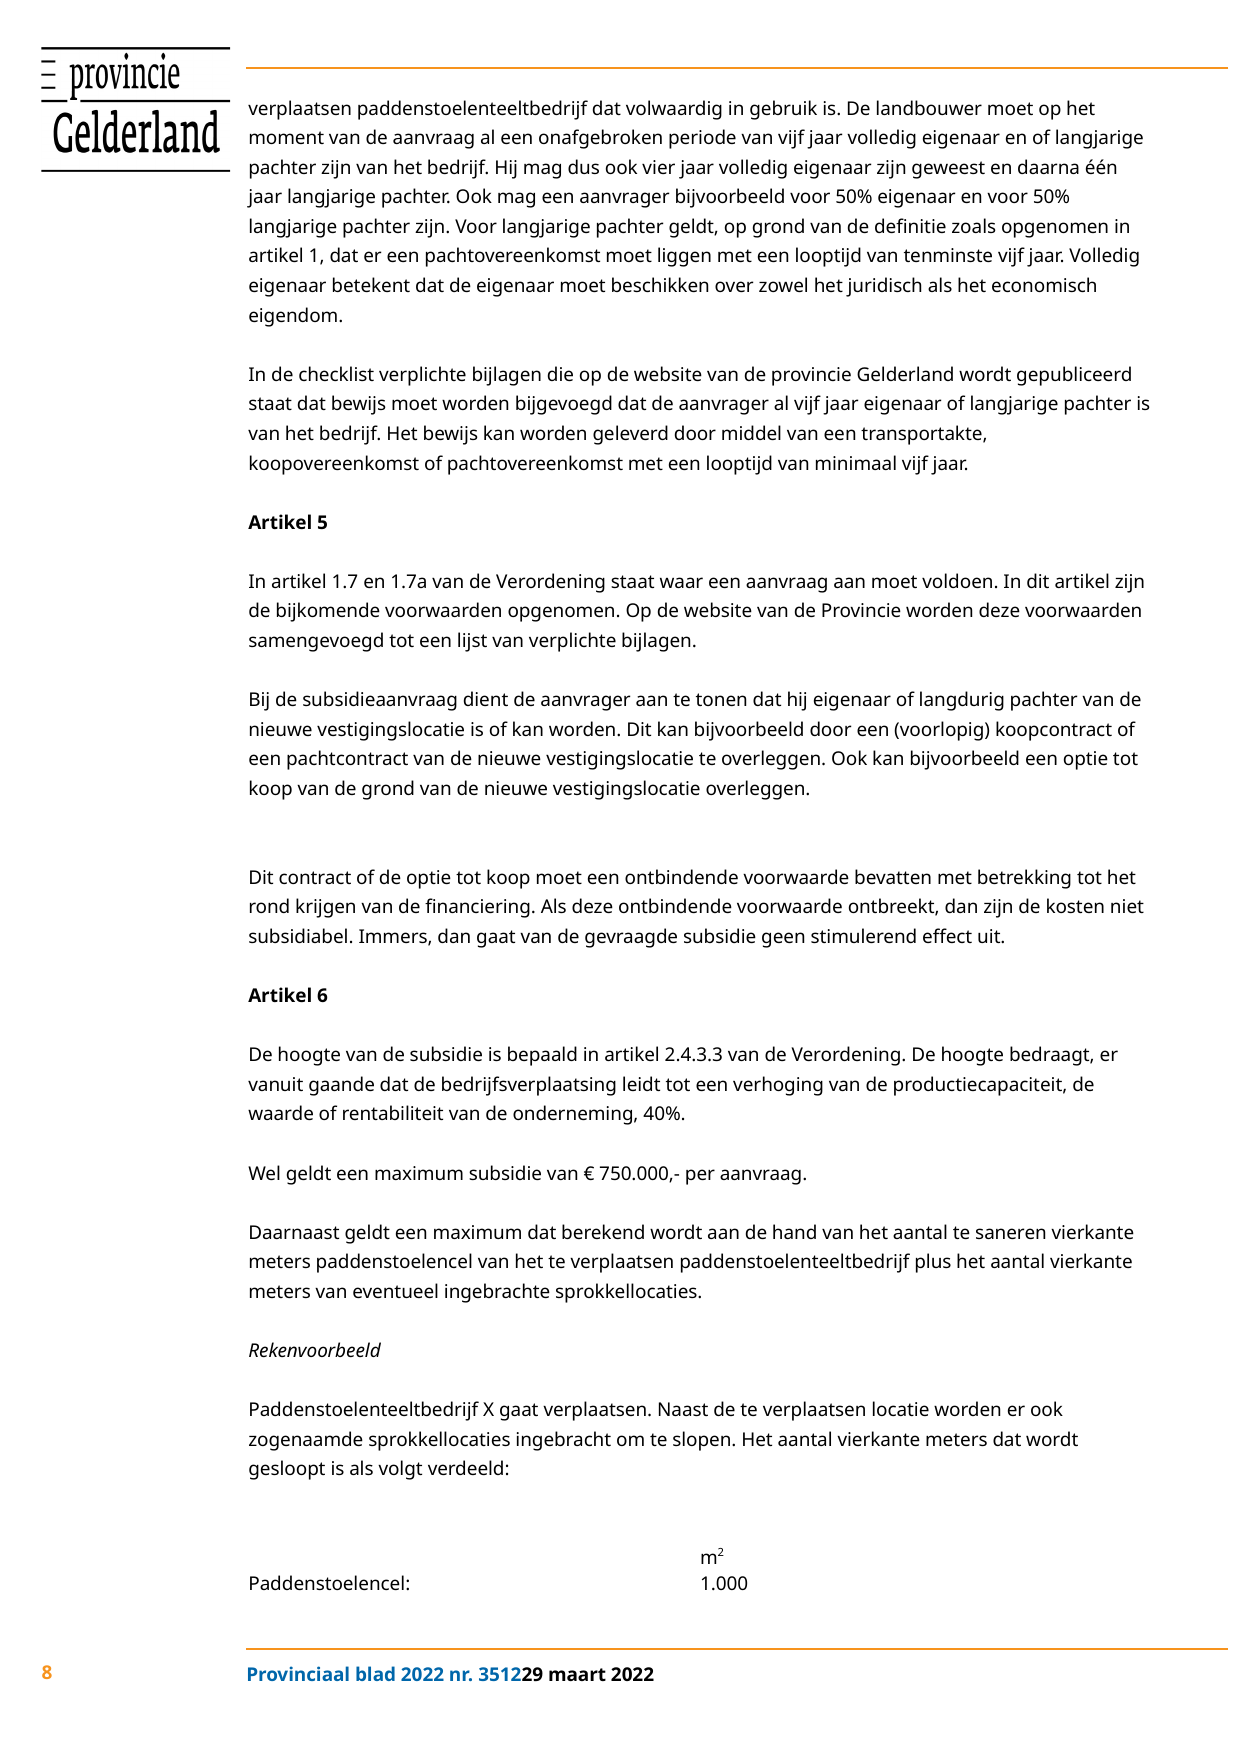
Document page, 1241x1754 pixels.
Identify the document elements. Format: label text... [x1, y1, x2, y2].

picture [41, 47, 231, 172]
text In artikel 1.7 en 1.7a van de Verordening staat waar een aanvraag aan moet voldoen. In dit artikel zijn de bijkomende voorwaarden opgenomen. Op de website van de Provincie worden deze voorwaarden samengevoegd tot een lijst van verplichte bijlagen. [248, 568, 1152, 653]
text verplaatsen paddenstoelenteeltbedrijf dat volwaardig in gebruik is. De landbouwer moet op het moment van de aanvraag al een onafgebroken periode van vijf jaar volledig eigenaar en of langjarige pachter zijn van het bedrijf. Hij mag dus ook vier jaar volledig eigenaar zijn geweest en daarna één jaar langjarige pachter. Ook mag een aanvrager bijvoorbeeld voor 50% eigenaar en voor 50% langjarige pachter zijn. Voor langjarige pachter geldt, op grond van de definitie zoals opgenomen in artikel 1, dat er een pachtovereenkomst moet liggen met een looptijd van tenminste vijf jaar. Volledig eigenaar betekent dat de eigenaar moet beschikken over zowel het juridisch als het economisch eigendom. [248, 95, 1152, 328]
text Rekenvoorbeeld [248, 1337, 1152, 1363]
text Bij de subsidieaanvraag dient de aanvrager aan te tonen dat hij eigenaar of langdurig pachter van de nieuwe vestigingslocatie is of kan worden. Dit kan bijvoorbeeld door een (voorlopig) koopcontract of een pachtcontract van de nieuwe vestigingslocatie te overleggen. Ook kan bijvoorbeeld een optie tot koop van de grond van de nieuwe vestigingslocatie overleggen. [248, 686, 1152, 801]
text Daarnaast geldt een maximum dat berekend wordt aan de hand van het aantal te saneren vierkante meters paddenstoelencel van het te verplaatsen paddenstoelenteeltbedrijf plus het aantal vierkante meters van eventueel ingebrachte sprokkellocaties. [248, 1219, 1152, 1304]
table_header [248, 1545, 700, 1570]
text Wel geldt een maximum subsidie van € 750.000,- per aanvraag. [248, 1160, 1152, 1186]
text Dit contract of de optie tot koop moet een ontbindende voorwaarde bevatten met betrekking tot het rond krijgen van de financiering. Als deze ontbindende voorwaarde ontbreekt, dan zijn de kosten niet subsidiabel. Immers, dan gaat van de gevraagde subsidie geen stimulerend effect uit. [248, 864, 1152, 949]
text Artikel 5 [248, 509, 1152, 535]
text Paddenstoelenteeltbedrijf X gaat verplaatsen. Naast de te verplaatsen locatie worden er ook zogenaamde sprokkellocaties ingebracht om te slopen. Het aantal vierkante meters dat wordt gesloopt is als volgt verdeeld: [248, 1396, 1152, 1481]
text Artikel 6 [248, 982, 1152, 1008]
table_cell Paddenstoelencel: [248, 1570, 700, 1596]
text De hoogte van de subsidie is bepaald in artikel 2.4.3.3 van de Verordening. De hoogte bedraagt, er vanuit gaande dat de bedrijfsverplaatsing leidt tot een verhoging van de productiecapaciteit, de waarde of rentabiliteit van de onderneming, 40%. [248, 1041, 1152, 1126]
table_header m2 [700, 1545, 1152, 1570]
table_cell 1.000 [700, 1570, 1152, 1596]
text In de checklist verplichte bijlagen die op de website van de provincie Gelderland wordt gepubliceerd staat dat bewijs moet worden bijgevoegd dat de aanvrager al vijf jaar eigenaar of langjarige pachter is van het bedrijf. Het bewijs kan worden geleverd door middel van een transportakte, koopovereenkomst of pachtovereenkomst met een looptijd van minimaal vijf jaar. [248, 361, 1152, 476]
